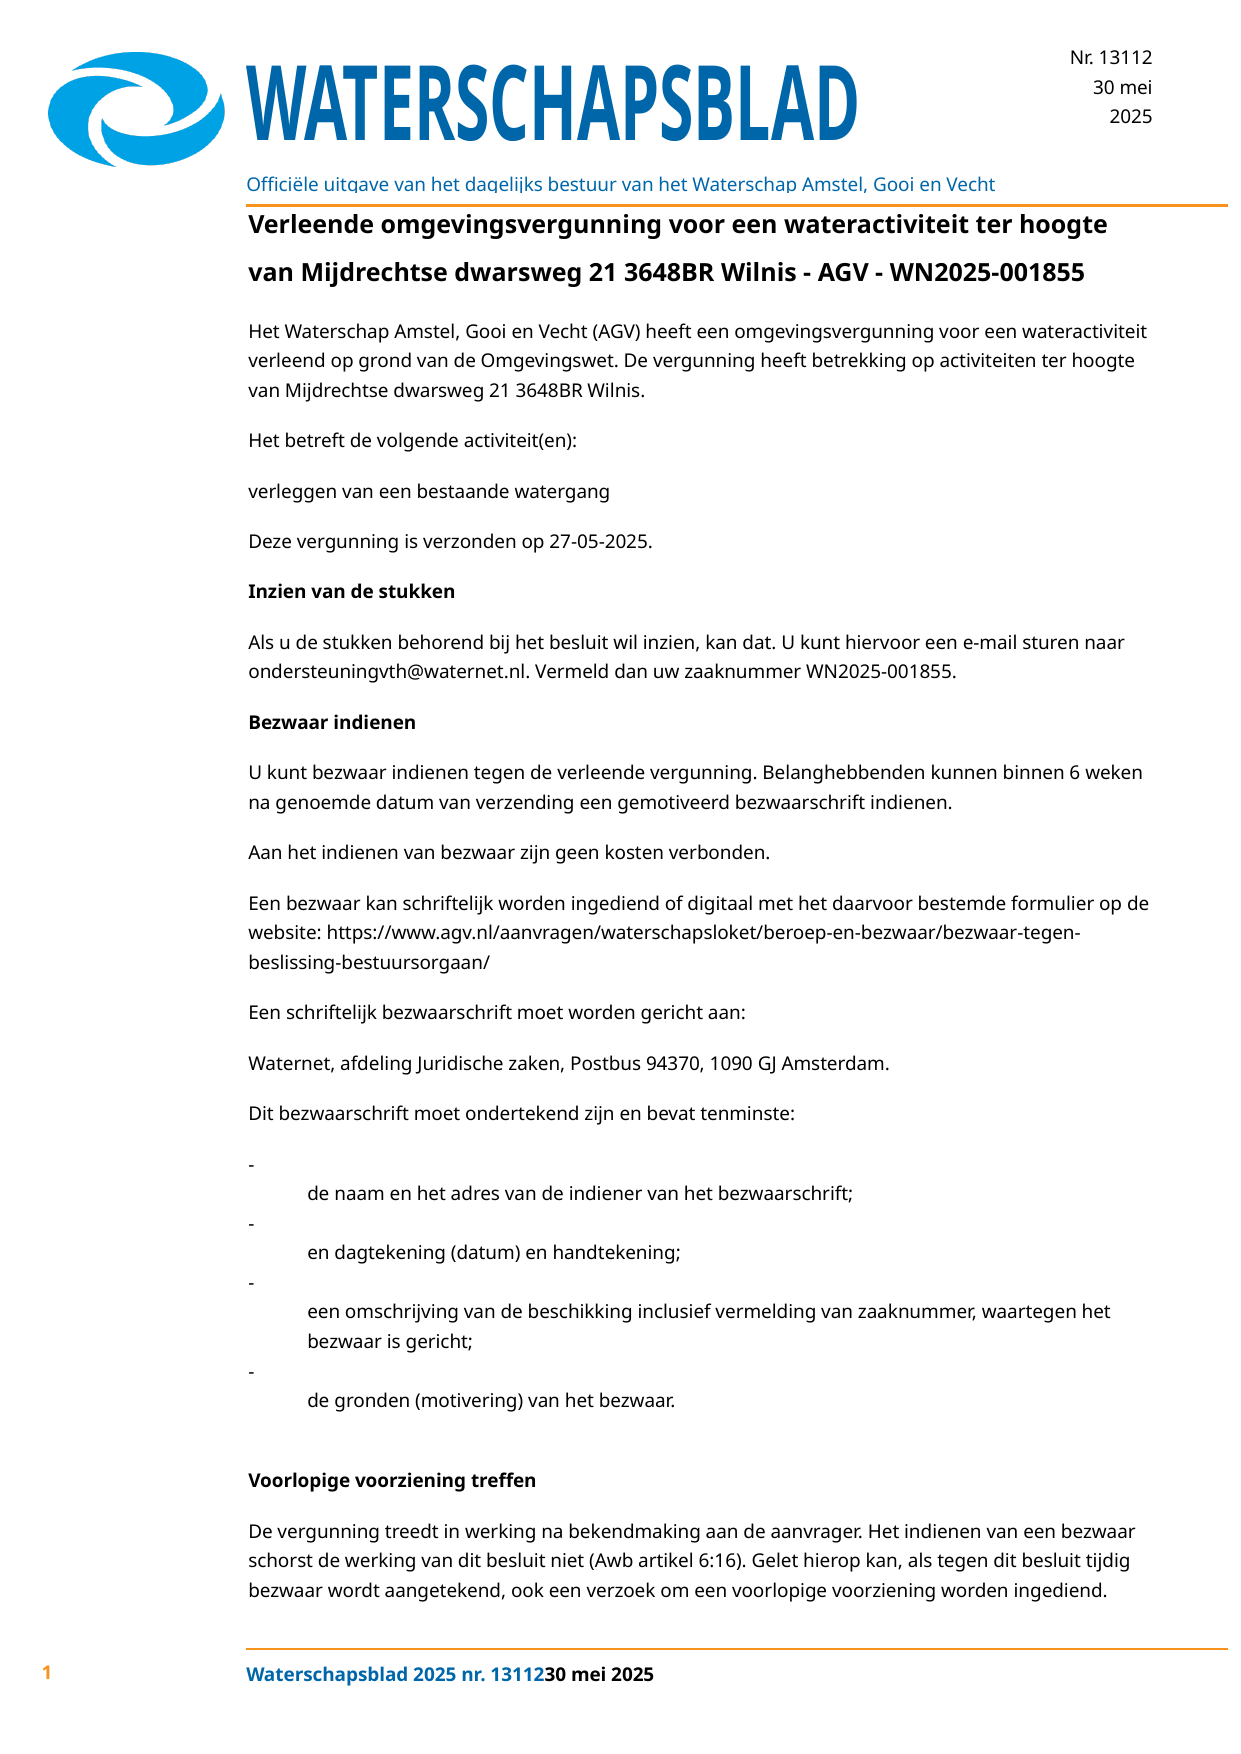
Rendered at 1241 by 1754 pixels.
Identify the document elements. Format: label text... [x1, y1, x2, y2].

text Een bezwaar kan schriftelijk worden ingediend of digitaal met het daarvoor bestemde formulier op de website: https://www.agv.nl/aanvragen/waterschapsloket/beroep-en-bezwaar/bezwaar-tegen-beslissing-bestuursorgaan/ [248, 890, 1152, 975]
list de naam en het adres van de indiener van het bezwaarschrift; [248, 1180, 1152, 1206]
text Voorlopige voorziening treffen [248, 1467, 1152, 1493]
text Inzien van de stukken [248, 579, 1152, 604]
text Als u de stukken behorend bij het besluit wil inzien, kan dat. U kunt hiervoor een e-mail sturen naar ondersteuningvth@waternet.nl. Vermeld dan uw zaaknummer WN2025-001855. [248, 629, 1152, 684]
text Een schriftelijk bezwaarschrift moet worden gericht aan: [248, 999, 1152, 1025]
text Dit bezwaarschrift moet ondertekend zijn en bevat tenminste: [248, 1100, 1152, 1126]
list en dagtekening (datum) en handtekening; [248, 1239, 1152, 1265]
text Aan het indienen van bezwaar zijn geen kosten verbonden. [248, 839, 1152, 865]
text U kunt bezwaar indienen tegen de verleende vergunning. Belanghebbenden kunnen binnen 6 weken na genoemde datum van verzending een gemotiveerd bezwaarschrift indienen. [248, 759, 1152, 815]
text Verleende omgevingsvergunning voor een wateractiviteit ter hoogte van Mijdrechtse dwarsweg 21 3648BR Wilnis - AGV - WN2025-001855 [248, 207, 1152, 288]
text Het betreft de volgende activiteit(en): [248, 427, 1152, 453]
text De vergunning treedt in werking na bekendmaking aan de aanvrager. Het indienen van een bezwaar schorst de werking van dit besluit niet (Awb artikel 6:16). Gelet hierop kan, als tegen dit besluit tijdig bezwaar wordt aangetekend, ook een verzoek om een voorlopige voorziening worden ingediend. [248, 1518, 1152, 1603]
picture [41, 47, 231, 172]
text Het Waterschap Amstel, Gooi en Vecht (AGV) heeft een omgevingsvergunning voor een wateractiviteit verleend op grond van de Omgevingswet. De vergunning heeft betrekking op activiteiten ter hoogte van Mijdrechtse dwarsweg 21 3648BR Wilnis. [248, 318, 1152, 403]
list de gronden (motivering) van het bezwaar. [248, 1387, 1152, 1413]
text Deze vergunning is verzonden op 27-05-2025. [248, 528, 1152, 554]
text Bezwaar indienen [248, 709, 1152, 735]
list een omschrijving van de beschikking inclusief vermelding van zaaknummer, waartegen het bezwaar is gericht; [248, 1299, 1152, 1354]
text Waternet, afdeling Juridische zaken, Postbus 94370, 1090 GJ Amsterdam. [248, 1050, 1152, 1076]
text verleggen van een bestaande watergang [248, 478, 1152, 504]
